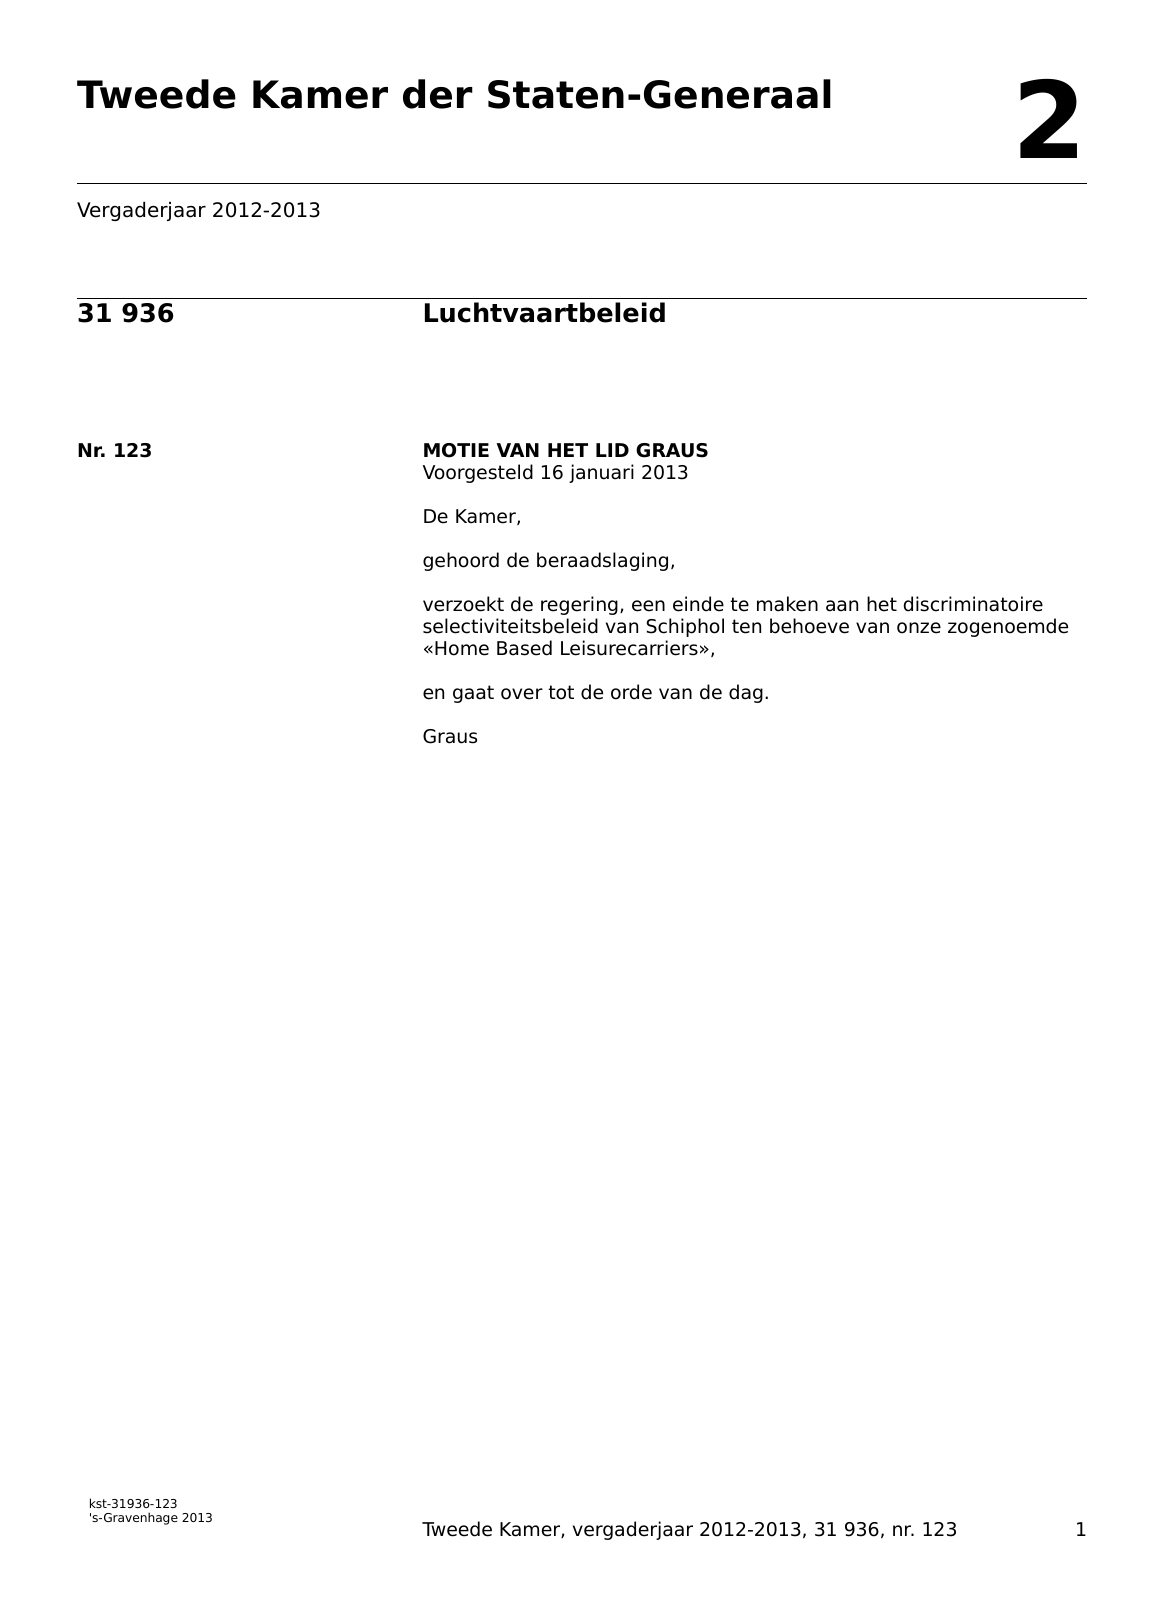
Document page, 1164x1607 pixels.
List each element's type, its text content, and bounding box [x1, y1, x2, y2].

text gehoord de beraadslaging, [422, 550, 1087, 572]
table_cell Vergaderjaar 2012-2013 [77, 184, 1087, 298]
text 's-Gravenhage 2013 [88, 1511, 323, 1525]
text verzoekt de regering, een einde te maken aan het discriminatoire selectiviteitsbeleid van Schiphol ten behoeve van onze zogenoemde «Home Based Leisurecarriers», [422, 594, 1087, 660]
subtitle Nr. 123 MOTIE VAN HET LID GRAUS [77, 440, 1087, 462]
text Graus [422, 726, 1087, 748]
text Voorgesteld 16 januari 2013 [422, 462, 1087, 484]
text kst-31936-123 [88, 1497, 323, 1511]
table_header 2 [886, 59, 1087, 183]
text De Kamer, [422, 506, 1087, 528]
text en gaat over tot de orde van de dag. [422, 682, 1087, 704]
table_header Tweede Kamer der Staten-Generaal [77, 59, 886, 183]
subtitle 31 936 Luchtvaartbeleid [77, 299, 1087, 329]
